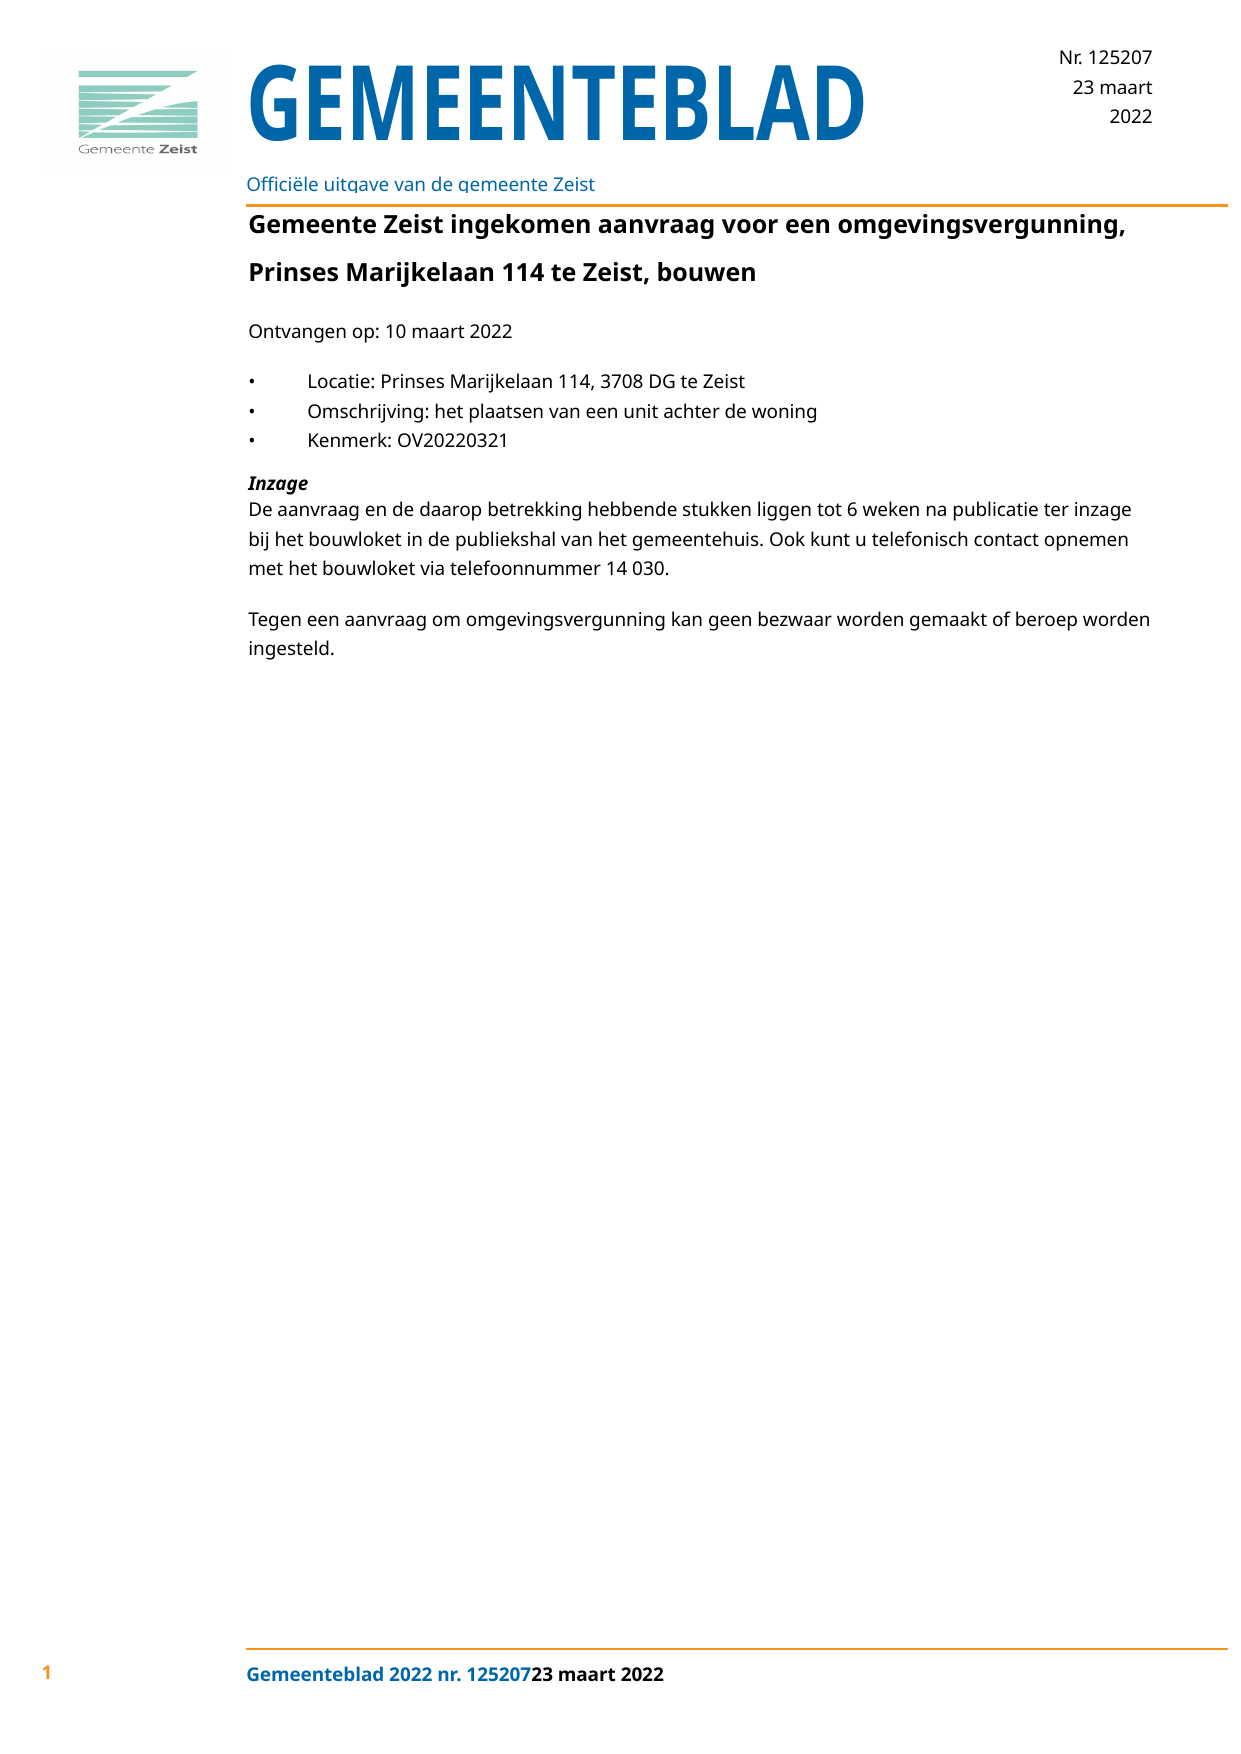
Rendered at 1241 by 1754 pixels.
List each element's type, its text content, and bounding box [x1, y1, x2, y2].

picture [41, 47, 231, 172]
list Kenmerk: OV20220321 [248, 427, 1152, 453]
text Gemeente Zeist ingekomen aanvraag voor een omgevingsvergunning, Prinses Marijkelaan 114 te Zeist, bouwen [248, 207, 1152, 288]
list Omschrijving: het plaatsen van een unit achter de woning [248, 398, 1152, 424]
text De aanvraag en de daarop betrekking hebbende stukken liggen tot 6 weken na publicatie ter inzage bij het bouwloket in de publiekshal van het gemeentehuis. Ook kunt u telefonisch contact opnemen met het bouwloket via telefoonnummer 14 030. [248, 496, 1152, 581]
list Locatie: Prinses Marijkelaan 114, 3708 DG te Zeist [248, 368, 1152, 394]
text Ontvangen op: 10 maart 2022 [248, 318, 1152, 344]
text Inzage [248, 471, 1152, 496]
text Tegen een aanvraag om omgevingsvergunning kan geen bezwaar worden gemaakt of beroep worden ingesteld. [248, 606, 1152, 661]
